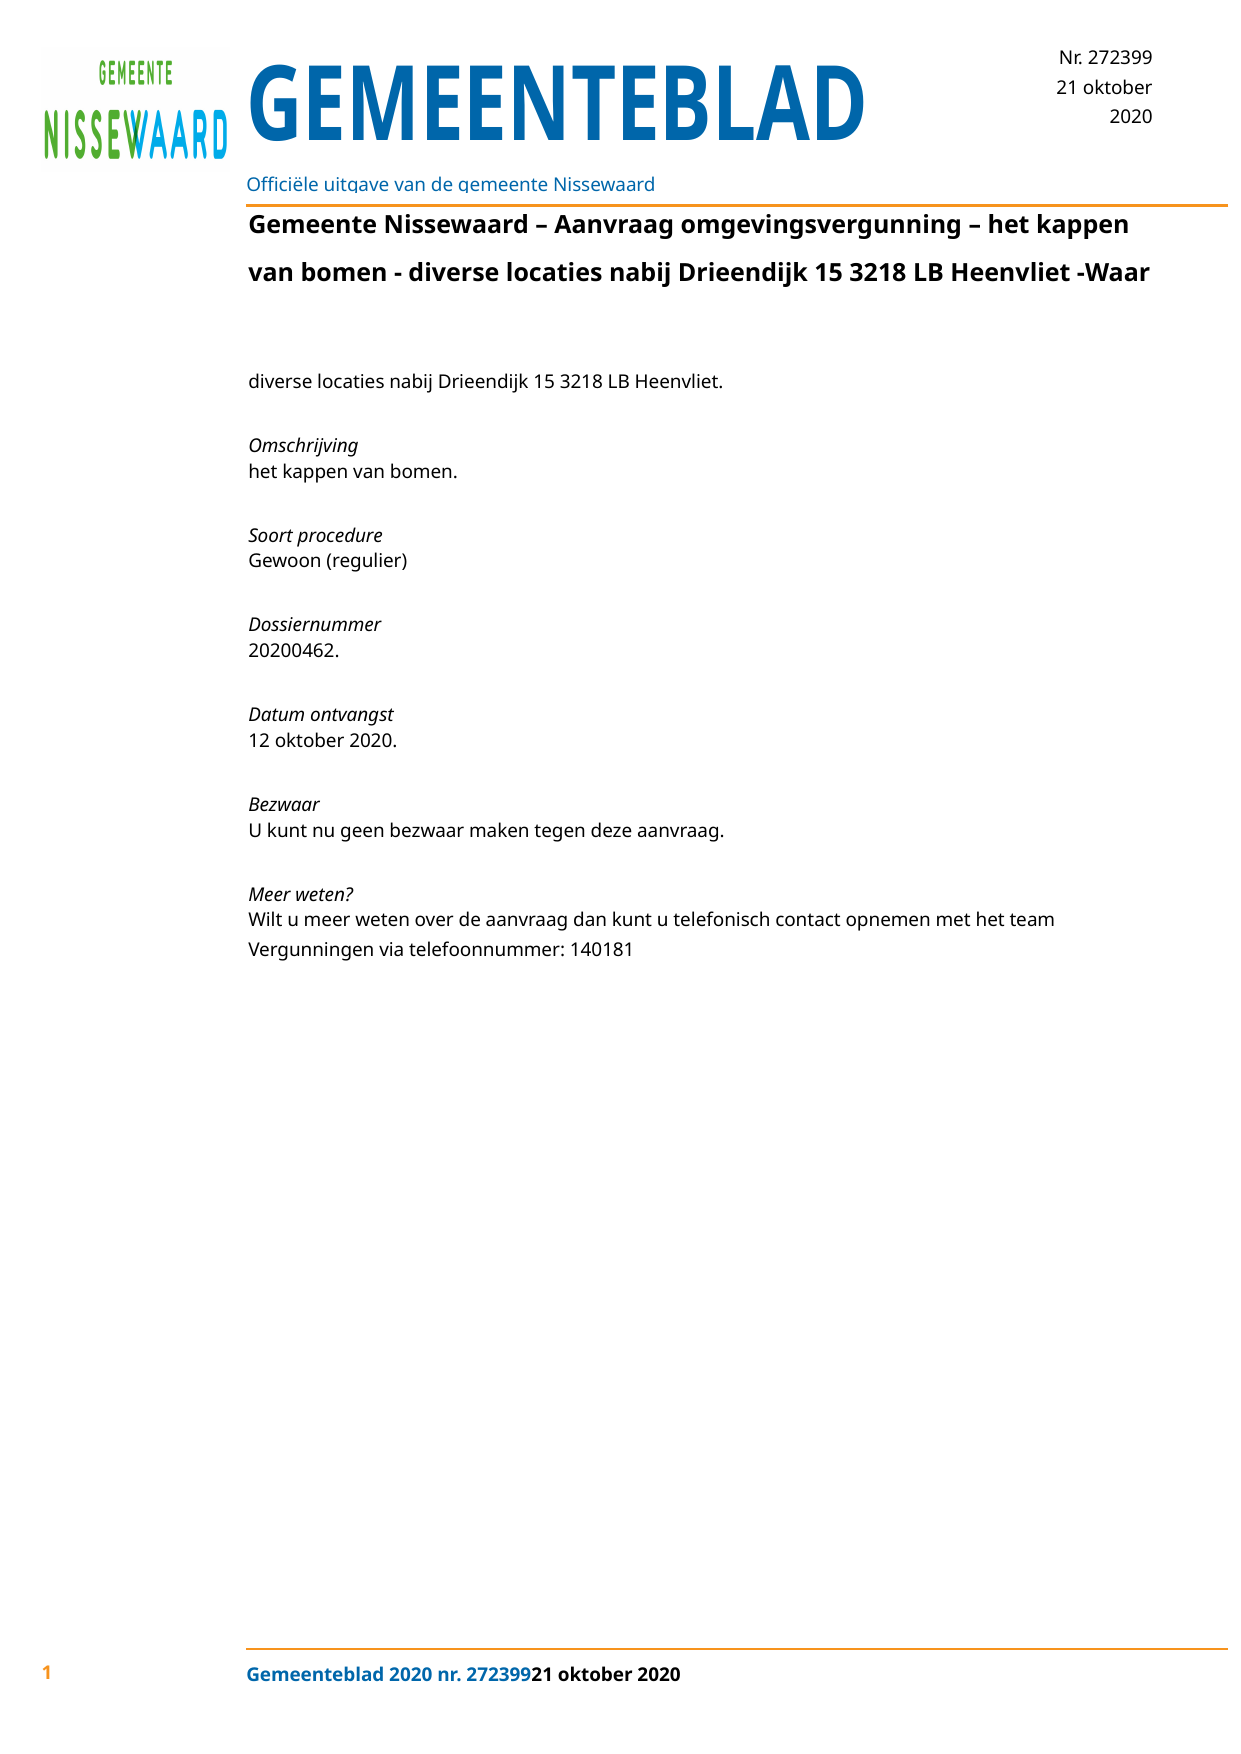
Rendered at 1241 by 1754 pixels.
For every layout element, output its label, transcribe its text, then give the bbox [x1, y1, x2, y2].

text Dossiernummer [248, 612, 1152, 637]
text Meer weten? [248, 881, 1152, 906]
text 12 oktober 2020. [248, 727, 1152, 753]
text Gemeente Nissewaard – Aanvraag omgevingsvergunning – het kappen van bomen - diverse locaties nabij Drieendijk 15 3218 LB Heenvliet -Waar [248, 207, 1152, 288]
text Bezwaar [248, 791, 1152, 817]
text Gewoon (regulier) [248, 548, 1152, 573]
text Omschrijving [248, 432, 1152, 458]
text Datum ontvangst [248, 701, 1152, 727]
text Wilt u meer weten over de aanvraag dan kunt u telefonisch contact opnemen met het team Vergunningen via telefoonnummer: 140181 [248, 906, 1152, 962]
text Soort procedure [248, 522, 1152, 548]
text diverse locaties nabij Drieendijk 15 3218 LB Heenvliet. [248, 368, 1152, 394]
picture [41, 47, 231, 172]
text 20200462. [248, 637, 1152, 663]
text U kunt nu geen bezwaar maken tegen deze aanvraag. [248, 817, 1152, 842]
text het kappen van bomen. [248, 458, 1152, 484]
